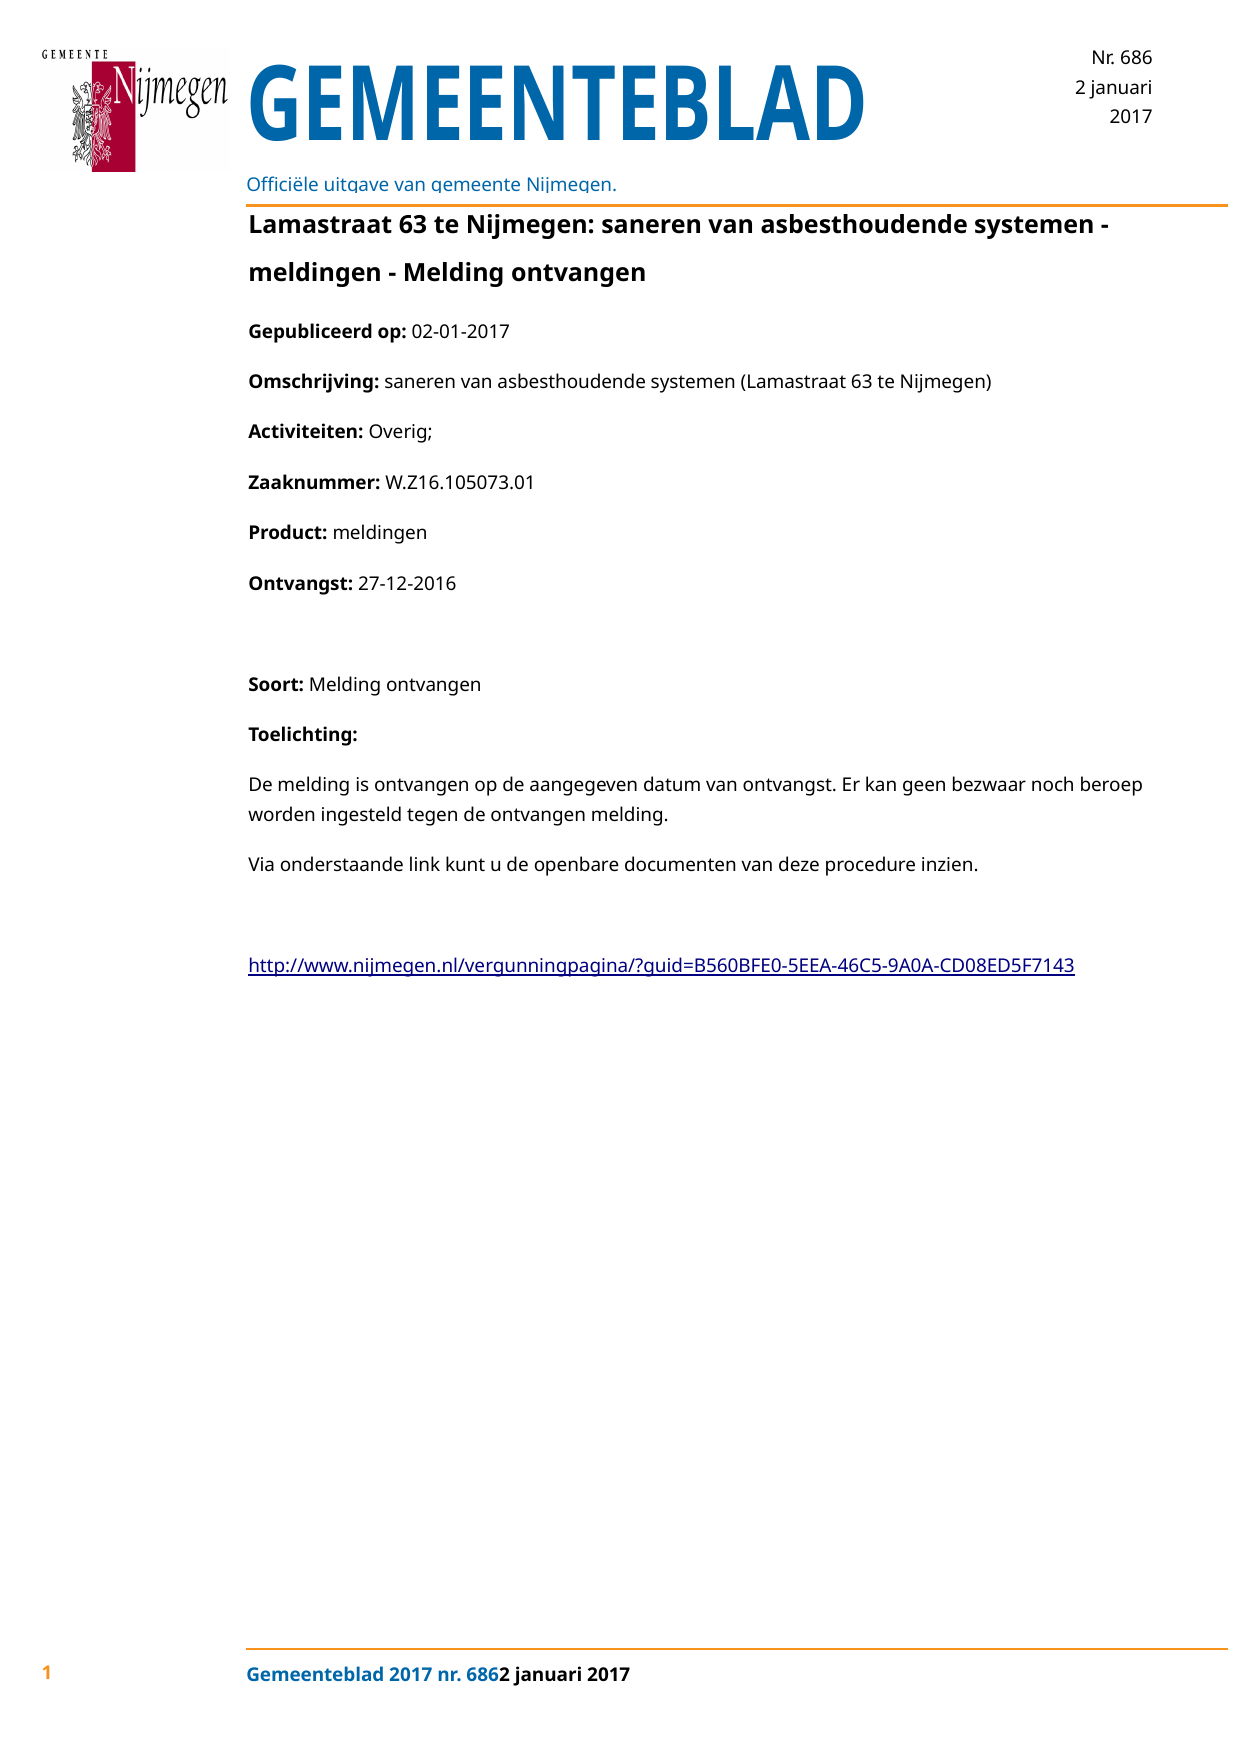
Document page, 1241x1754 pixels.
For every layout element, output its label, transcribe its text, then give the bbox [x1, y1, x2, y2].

text Via onderstaande link kunt u de openbare documenten van deze procedure inzien. [248, 852, 1152, 877]
text http://www.nijmegen.nl/vergunningpagina/?guid=B560BFE0-5EEA-46C5-9A0A-CD08ED5F7143 [248, 952, 1152, 978]
text Omschrijving: saneren van asbesthoudende systemen (Lamastraat 63 te Nijmegen) [248, 368, 1152, 394]
text Gepubliceerd op: 02-01-2017 [248, 318, 1152, 344]
text Zaaknummer: W.Z16.105073.01 [248, 469, 1152, 495]
text Product: meldingen [248, 519, 1152, 545]
text Ontvangst: 27-12-2016 [248, 570, 1152, 596]
text Activiteiten: Overig; [248, 419, 1152, 444]
text Soort: Melding ontvangen [248, 671, 1152, 697]
picture [41, 47, 231, 172]
text Lamastraat 63 te Nijmegen: saneren van asbesthoudende systemen - meldingen - Melding ontvangen [248, 207, 1152, 288]
text De melding is ontvangen op de aangegeven datum van ontvangst. Er kan geen bezwaar noch beroep worden ingesteld tegen de ontvangen melding. [248, 772, 1152, 827]
text Toelichting: [248, 721, 1152, 747]
